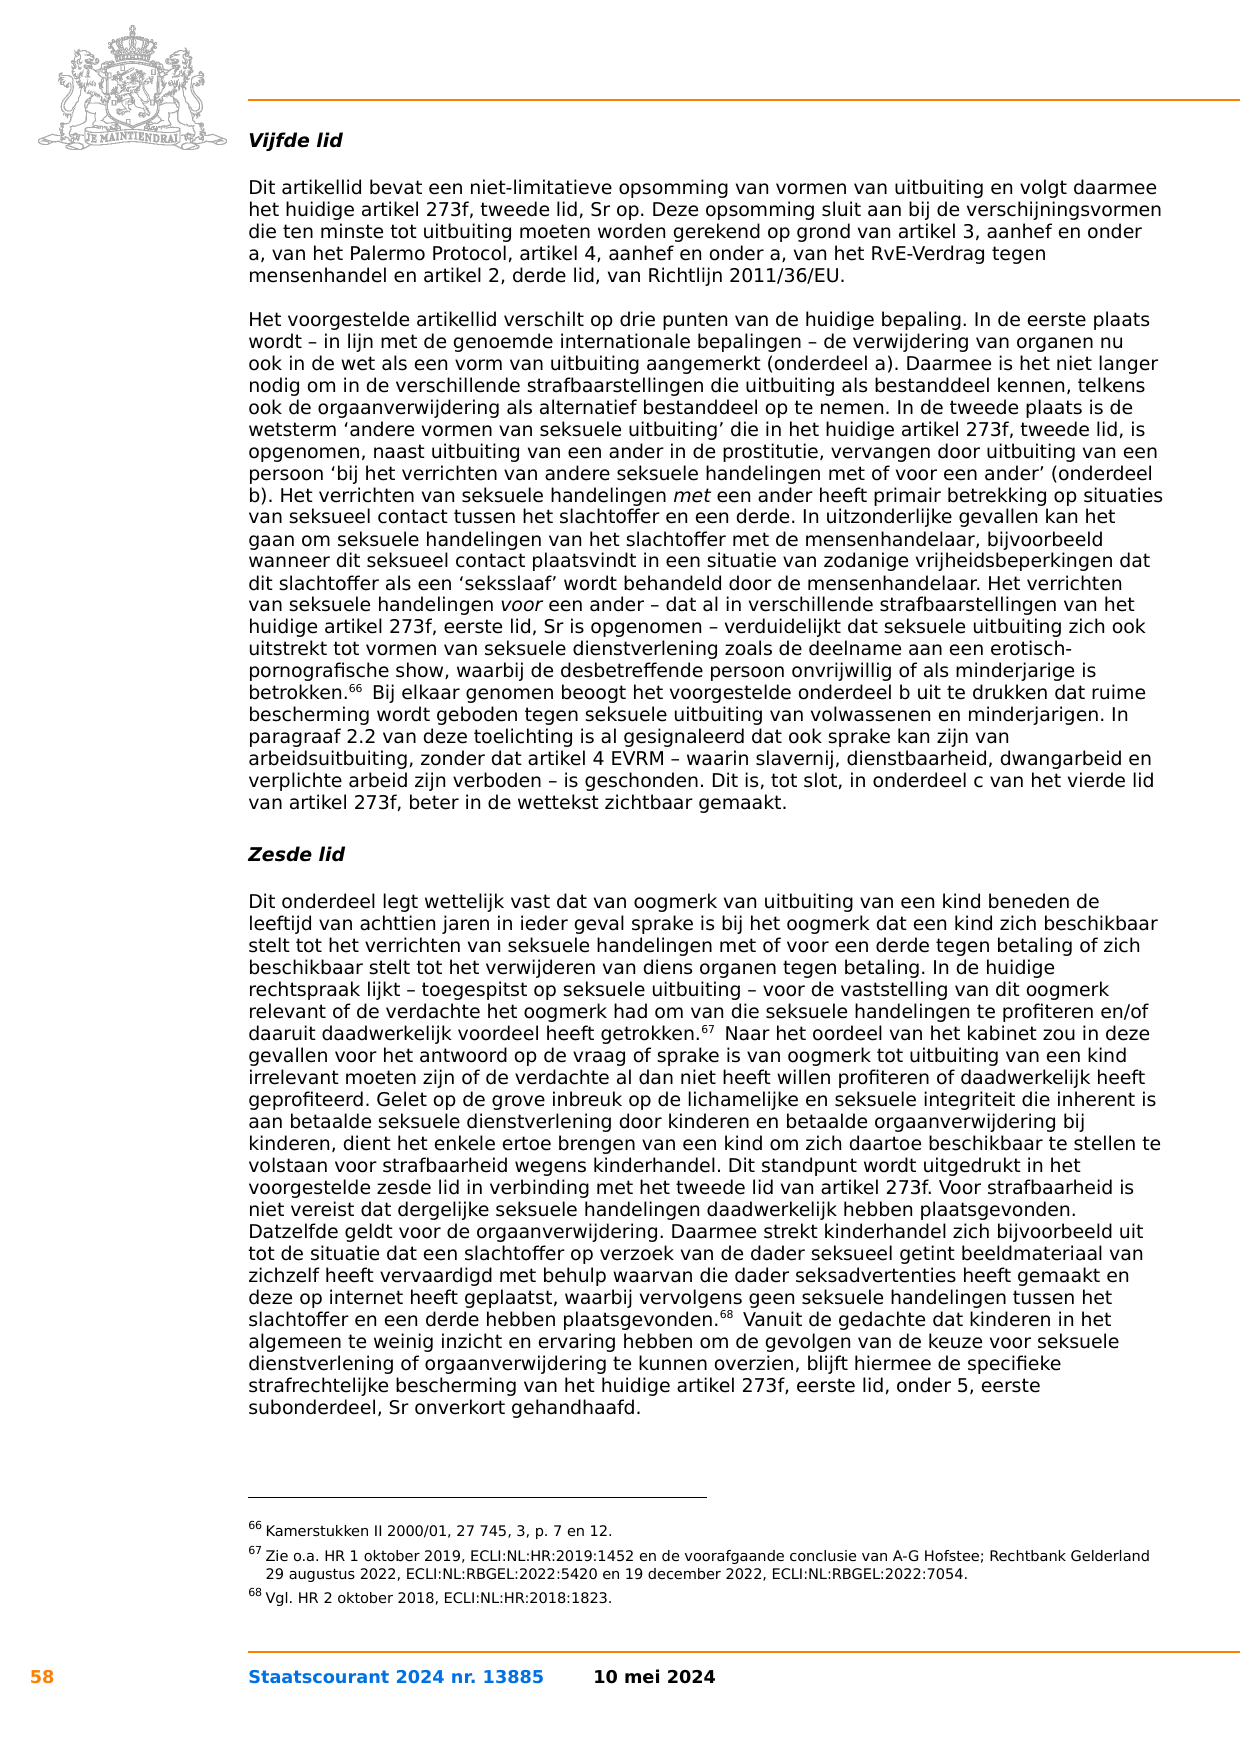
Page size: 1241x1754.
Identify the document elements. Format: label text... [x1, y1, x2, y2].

subtitle Vijfde lid [248, 130, 1163, 152]
text Zie o.a. HR 1 oktober 2019, ECLI:NL:HR:2019:1452 en de voorafgaande conclusie van A-G Hofstee; Rechtbank Gelderland 29 augustus 2022, ECLI:NL:RBGEL:2022:5420 en 19 december 2022, ECLI:NL:RBGEL:2022:7054. [248, 1544, 1163, 1583]
text Dit artikellid bevat een niet-limitatieve opsomming van vormen van uitbuiting en volgt daarmee het huidige artikel 273f, tweede lid, Sr op. Deze opsomming sluit aan bij de verschijningsvormen die ten minste tot uitbuiting moeten worden gerekend op grond van artikel 3, aanhef en onder a, van het Palermo Protocol, artikel 4, aanhef en onder a, van het RvE-Verdrag tegen mensenhandel en artikel 2, derde lid, van Richtlijn 2011/36/EU. [248, 177, 1163, 287]
picture [38, 25, 227, 150]
text Het voorgestelde artikellid verschilt op drie punten van de huidige bepaling. In de eerste plaats wordt – in lijn met de genoemde internationale bepalingen – de verwijdering van organen nu ook in de wet als een vorm van uitbuiting aangemerkt (onderdeel a). Daarmee is het niet langer nodig om in de verschillende strafbaarstellingen die uitbuiting als bestanddeel kennen, telkens ook de orgaanverwijdering als alternatief bestanddeel op te nemen. In de tweede plaats is de wetsterm ‘andere vormen van seksuele uitbuiting’ die in het huidige artikel 273f, tweede lid, is opgenomen, naast uitbuiting van een ander in de prostitutie, vervangen door uitbuiting van een persoon ‘bij het verrichten van andere seksuele handelingen met of voor een ander’ (onderdeel b). Het verrichten van seksuele handelingen met een ander heeft primair betrekking op situaties van seksueel contact tussen het slachtoffer en een derde. In uitzonderlijke gevallen kan het gaan om seksuele handelingen van het slachtoffer met de mensenhandelaar, bijvoorbeeld wanneer dit seksueel contact plaatsvindt in een situatie van zodanige vrijheidsbeperkingen dat dit slachtoffer als een ‘seksslaaf’ wordt behandeld door de mensenhandelaar. Het verrichten van seksuele handelingen voor een ander – dat al in verschillende strafbaarstellingen van het huidige artikel 273f, eerste lid, Sr is opgenomen – verduidelijkt dat seksuele uitbuiting zich ook uitstrekt tot vormen van seksuele dienstverlening zoals de deelname aan een erotisch-pornografische show, waarbij de desbetreffende persoon onvrijwillig of als minderjarige is betrokken. Bij elkaar genomen beoogt het voorgestelde onderdeel b uit te drukken dat ruime bescherming wordt geboden tegen seksuele uitbuiting van volwassenen en minderjarigen. In paragraaf 2.2 van deze toelichting is al gesignaleerd dat ook sprake kan zijn van arbeidsuitbuiting, zonder dat artikel 4 EVRM – waarin slavernij, dienstbaarheid, dwangarbeid en verplichte arbeid zijn verboden – is geschonden. Dit is, tot slot, in onderdeel c van het vierde lid van artikel 273f, beter in de wettekst zichtbaar gemaakt. [248, 309, 1163, 814]
text Vgl. HR 2 oktober 2018, ECLI:NL:HR:2018:1823. [248, 1586, 1163, 1608]
text Dit onderdeel legt wettelijk vast dat van oogmerk van uitbuiting van een kind beneden de leeftijd van achttien jaren in ieder geval sprake is bij het oogmerk dat een kind zich beschikbaar stelt tot het verrichten van seksuele handelingen met of voor een derde tegen betaling of zich beschikbaar stelt tot het verwijderen van diens organen tegen betaling. In de huidige rechtspraak lijkt – toegespitst op seksuele uitbuiting – voor de vaststelling van dit oogmerk relevant of de verdachte het oogmerk had om van die seksuele handelingen te profiteren en/of daaruit daadwerkelijk voordeel heeft getrokken. Naar het oordeel van het kabinet zou in deze gevallen voor het antwoord op de vraag of sprake is van oogmerk tot uitbuiting van een kind irrelevant moeten zijn of de verdachte al dan niet heeft willen profiteren of daadwerkelijk heeft geprofiteerd. Gelet op de grove inbreuk op de lichamelijke en seksuele integriteit die inherent is aan betaalde seksuele dienstverlening door kinderen en betaalde orgaanverwijdering bij kinderen, dient het enkele ertoe brengen van een kind om zich daartoe beschikbaar te stellen te volstaan voor strafbaarheid wegens kinderhandel. Dit standpunt wordt uitgedrukt in het voorgestelde zesde lid in verbinding met het tweede lid van artikel 273f. Voor strafbaarheid is niet vereist dat dergelijke seksuele handelingen daadwerkelijk hebben plaatsgevonden. Datzelfde geldt voor de orgaanverwijdering. Daarmee strekt kinderhandel zich bijvoorbeeld uit tot de situatie dat een slachtoffer op verzoek van de dader seksueel getint beeldmateriaal van zichzelf heeft vervaardigd met behulp waarvan die dader seksadvertenties heeft gemaakt en deze op internet heeft geplaatst, waarbij vervolgens geen seksuele handelingen tussen het slachtoffer en een derde hebben plaatsgevonden. Vanuit de gedachte dat kinderen in het algemeen te weinig inzicht en ervaring hebben om de gevolgen van de keuze voor seksuele dienstverlening of orgaanverwijdering te kunnen overzien, blijft hiermee de specifieke strafrechtelijke bescherming van het huidige artikel 273f, eerste lid, onder 5, eerste subonderdeel, Sr onverkort gehandhaafd. [248, 891, 1163, 1419]
subtitle Zesde lid [248, 844, 1163, 866]
text Kamerstukken II 2000/01, 27 745, 3, p. 7 en 12. [248, 1519, 1163, 1541]
